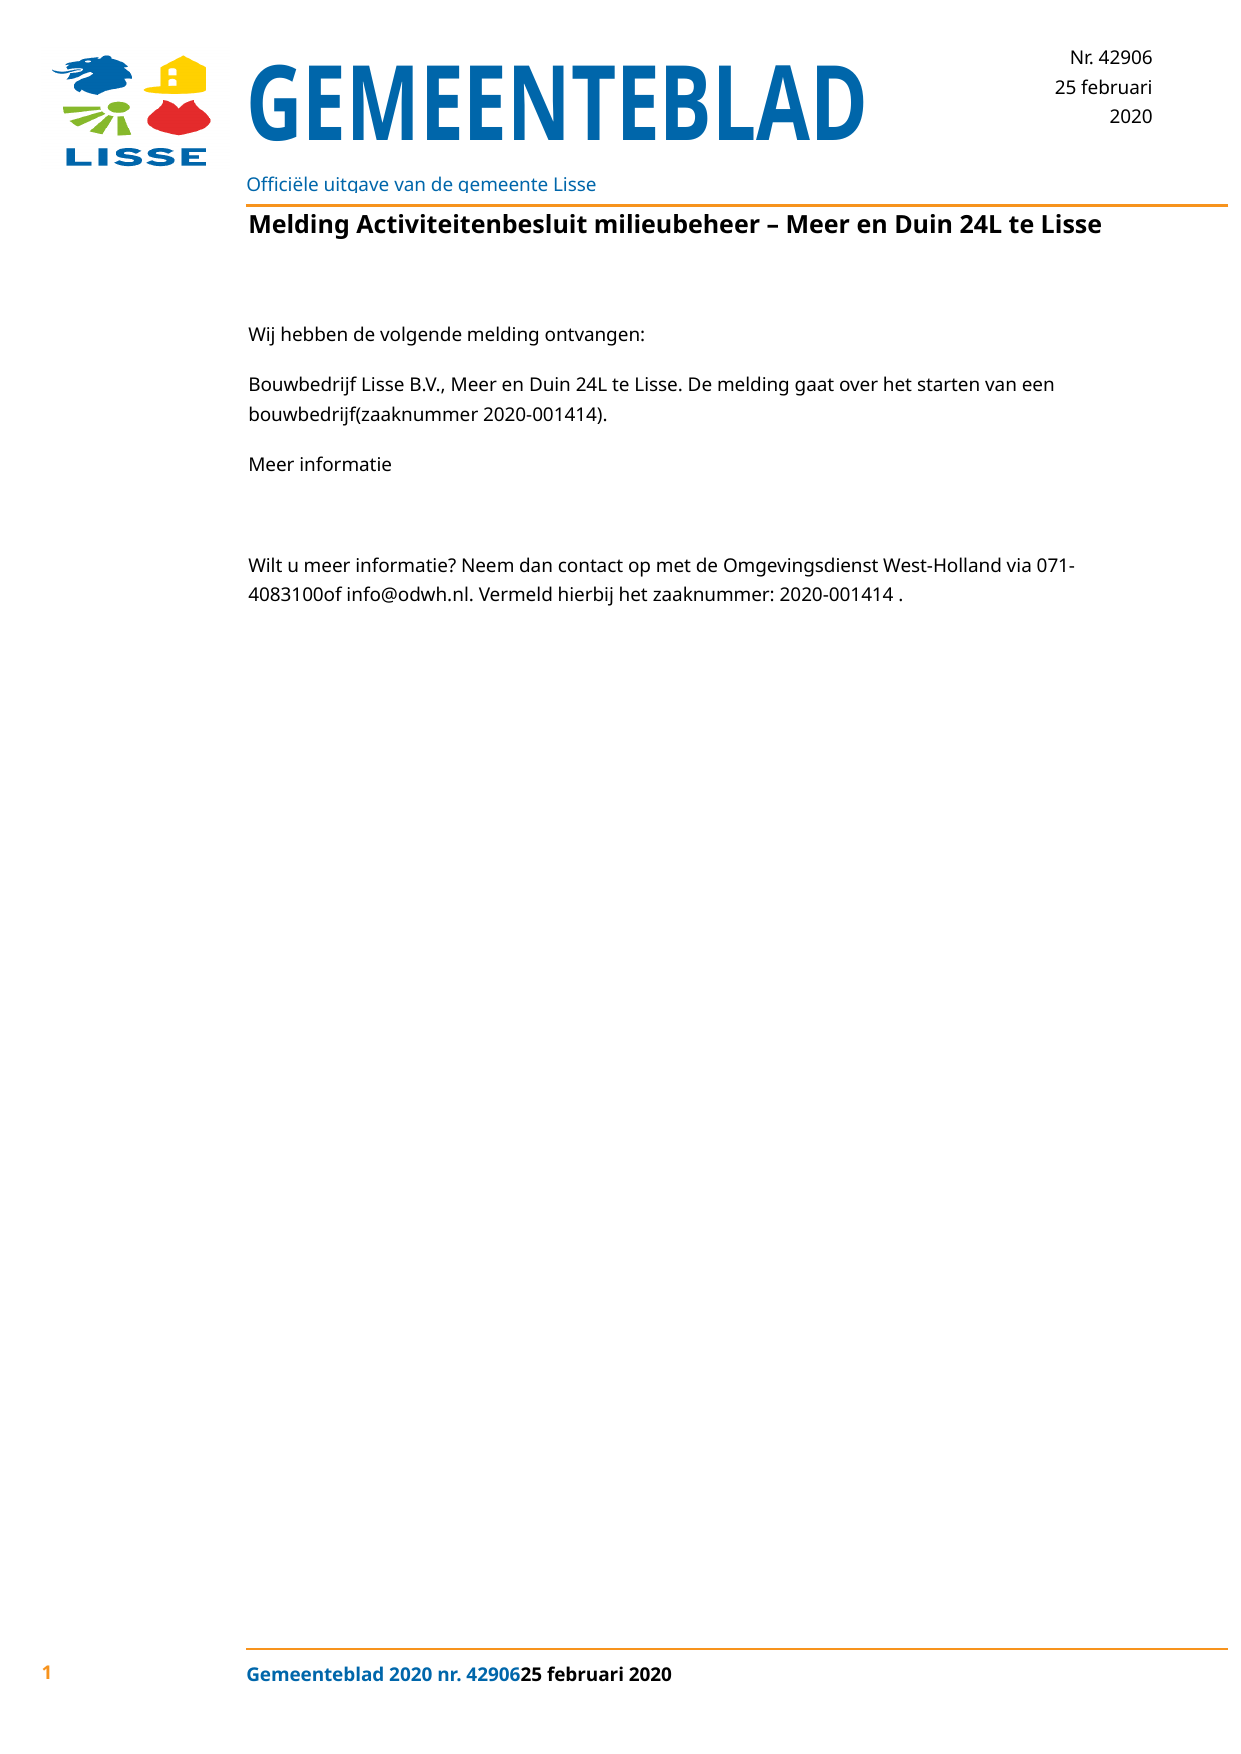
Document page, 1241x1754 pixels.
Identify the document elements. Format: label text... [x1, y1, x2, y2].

text Wilt u meer informatie? Neem dan contact op met de Omgevingsdienst West-Holland via 071-4083100of info@odwh.nl. Vermeld hierbij het zaaknummer: 2020-001414 . [248, 552, 1152, 607]
text Wij hebben de volgende melding ontvangen: [248, 321, 1152, 346]
text Meer informatie [248, 451, 1152, 477]
text Bouwbedrijf Lisse B.V., Meer en Duin 24L te Lisse. De melding gaat over het starten van een bouwbedrijf(zaaknummer 2020-001414). [248, 371, 1152, 426]
text Melding Activiteitenbesluit milieubeheer – Meer en Duin 24L te Lisse [248, 207, 1152, 241]
picture [41, 47, 231, 172]
